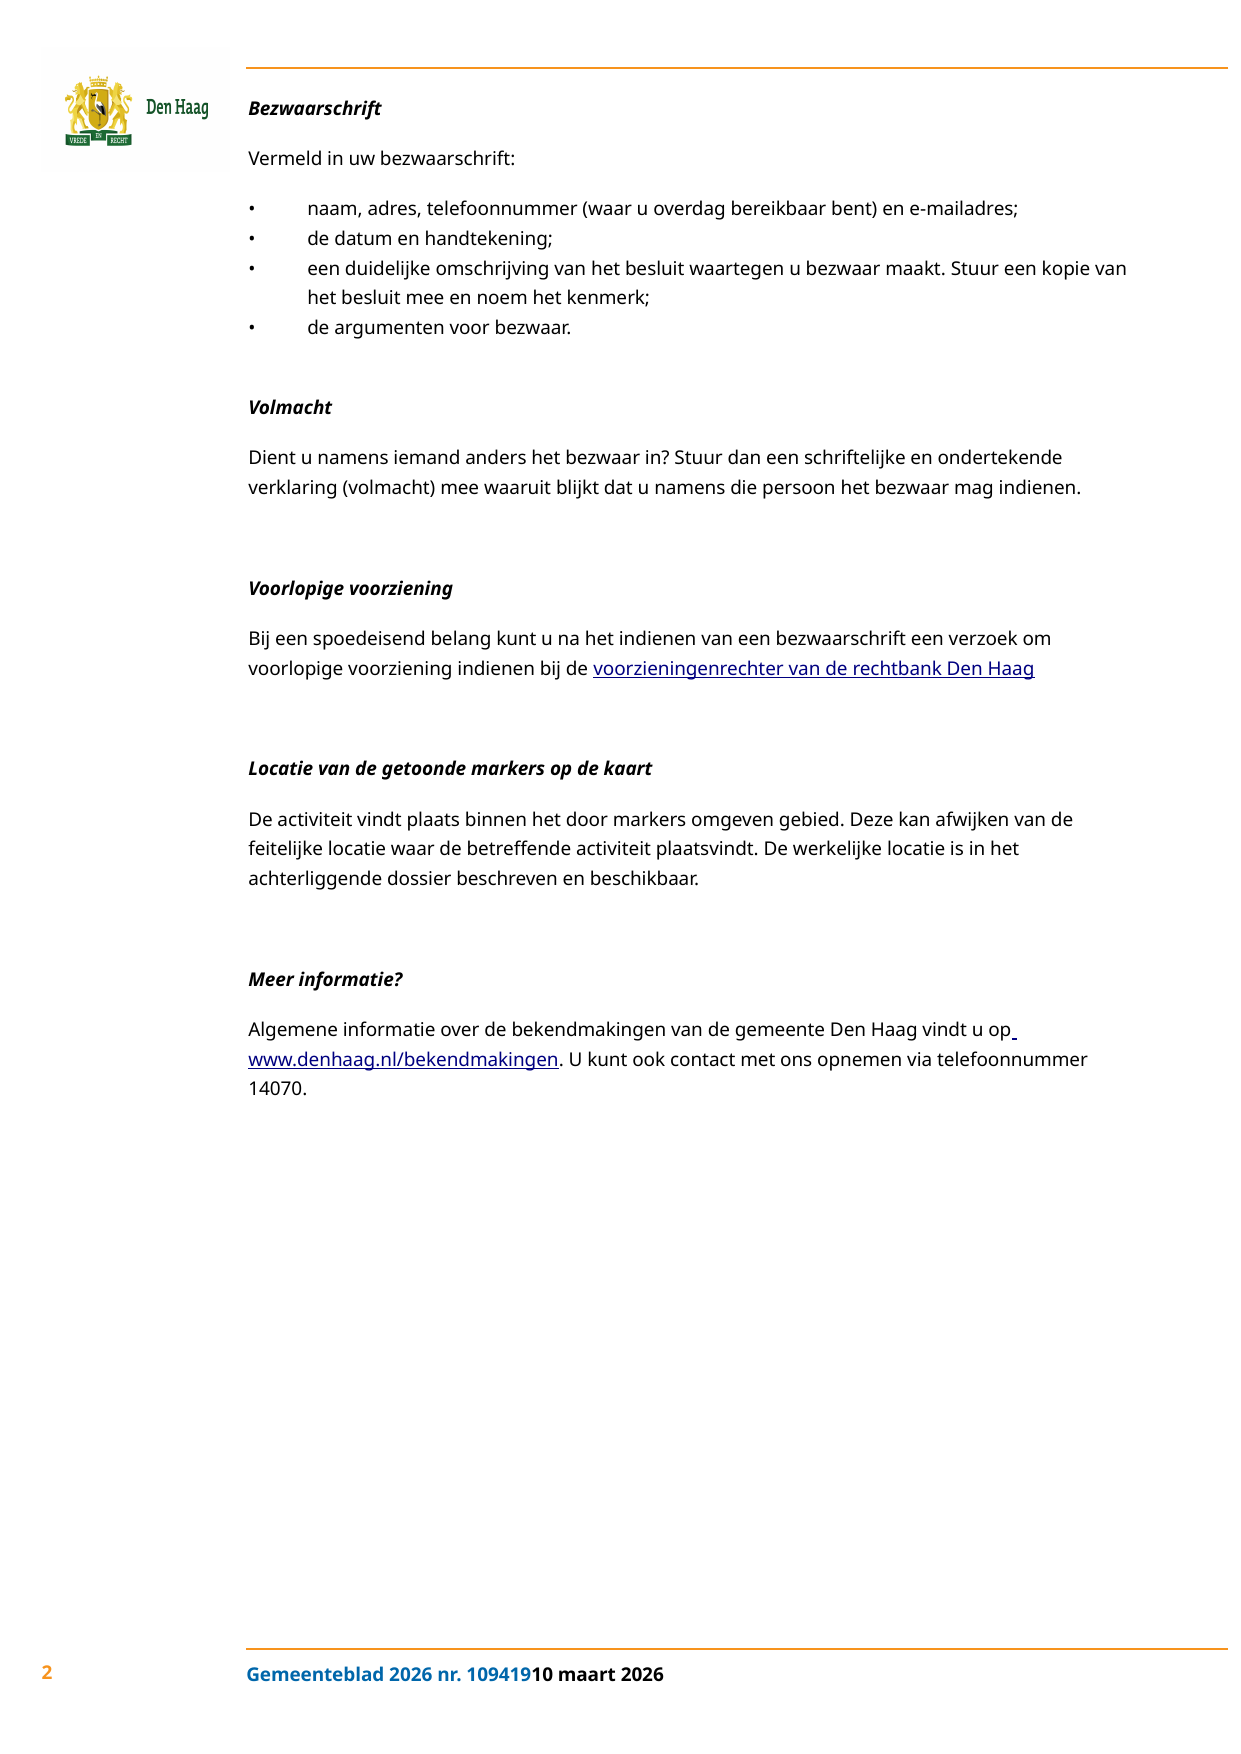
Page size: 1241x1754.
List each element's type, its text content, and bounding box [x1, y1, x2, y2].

list naam, adres, telefoonnummer (waar u overdag bereikbaar bent) en e-mailadres; [248, 196, 1152, 221]
picture [41, 47, 231, 172]
text Dient u namens iemand anders het bezwaar in? Stuur dan een schriftelijke en ondertekende verklaring (volmacht) mee waaruit blijkt dat u namens die persoon het bezwaar mag indienen. [248, 444, 1152, 500]
text Vermeld in uw bezwaarschrift: [248, 145, 1152, 171]
text Locatie van de getoonde markers op de kaart [248, 756, 1152, 781]
text De activiteit vindt plaats binnen het door markers omgeven gebied. Deze kan afwijken van de feitelijke locatie waar de betreffende activiteit plaatsvindt. De werkelijke locatie is in het achterliggende dossier beschreven en beschikbaar. [248, 806, 1152, 891]
list een duidelijke omschrijving van het besluit waartegen u bezwaar maakt. Stuur een kopie van het besluit mee en noem het kenmerk; [248, 255, 1152, 310]
text Meer informatie? [248, 966, 1152, 992]
text Bezwaarschrift [248, 95, 1152, 121]
list de argumenten voor bezwaar. [248, 314, 1152, 340]
text Bij een spoedeisend belang kunt u na het indienen van een bezwaarschrift een verzoek om voorlopige voorziening indienen bij de voorzieningenrechter van de rechtbank Den Haag [248, 625, 1152, 681]
text Voorlopige voorziening [248, 575, 1152, 601]
text Algemene informatie over de bekendmakingen van de gemeente Den Haag vindt u op www.denhaag.nl/bekendmakingen. U kunt ook contact met ons opnemen via telefoonnummer 14070. [248, 1016, 1152, 1101]
text Volmacht [248, 394, 1152, 420]
list de datum en handtekening; [248, 225, 1152, 251]
